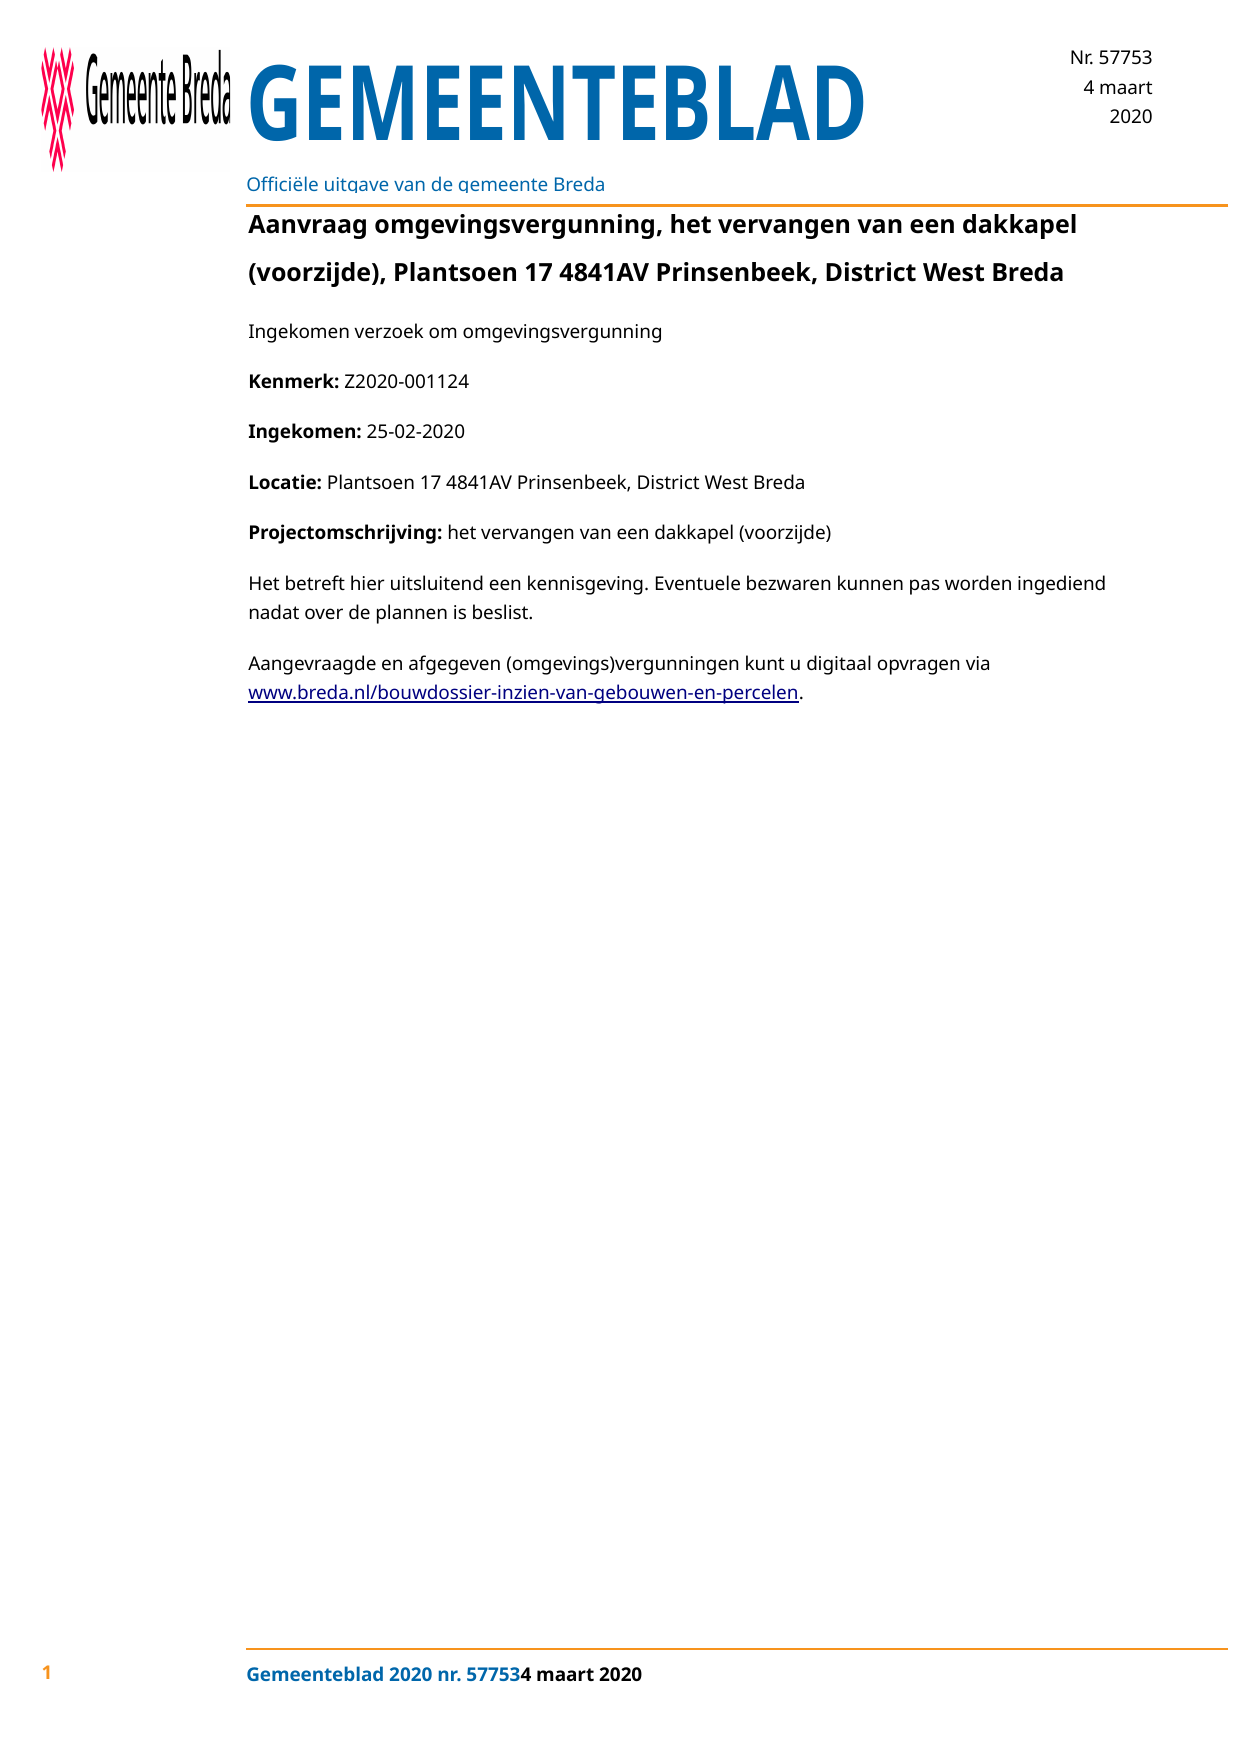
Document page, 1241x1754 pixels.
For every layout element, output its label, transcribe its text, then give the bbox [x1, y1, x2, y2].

text Locatie: Plantsoen 17 4841AV Prinsenbeek, District West Breda [248, 469, 1152, 495]
text Aangevraagde en afgegeven (omgevings)vergunningen kunt u digitaal opvragen via www.breda.nl/bouwdossier-inzien-van-gebouwen-en-percelen. [248, 650, 1152, 705]
text Ingekomen verzoek om omgevingsvergunning [248, 318, 1152, 344]
text Kenmerk: Z2020-001124 [248, 368, 1152, 394]
text Projectomschrijving: het vervangen van een dakkapel (voorzijde) [248, 519, 1152, 545]
text Ingekomen: 25-02-2020 [248, 419, 1152, 444]
text Het betreft hier uitsluitend een kennisgeving. Eventuele bezwaren kunnen pas worden ingediend nadat over de plannen is beslist. [248, 570, 1152, 625]
picture [41, 47, 231, 172]
text Aanvraag omgevingsvergunning, het vervangen van een dakkapel (voorzijde), Plantsoen 17 4841AV Prinsenbeek, District West Breda [248, 207, 1152, 288]
